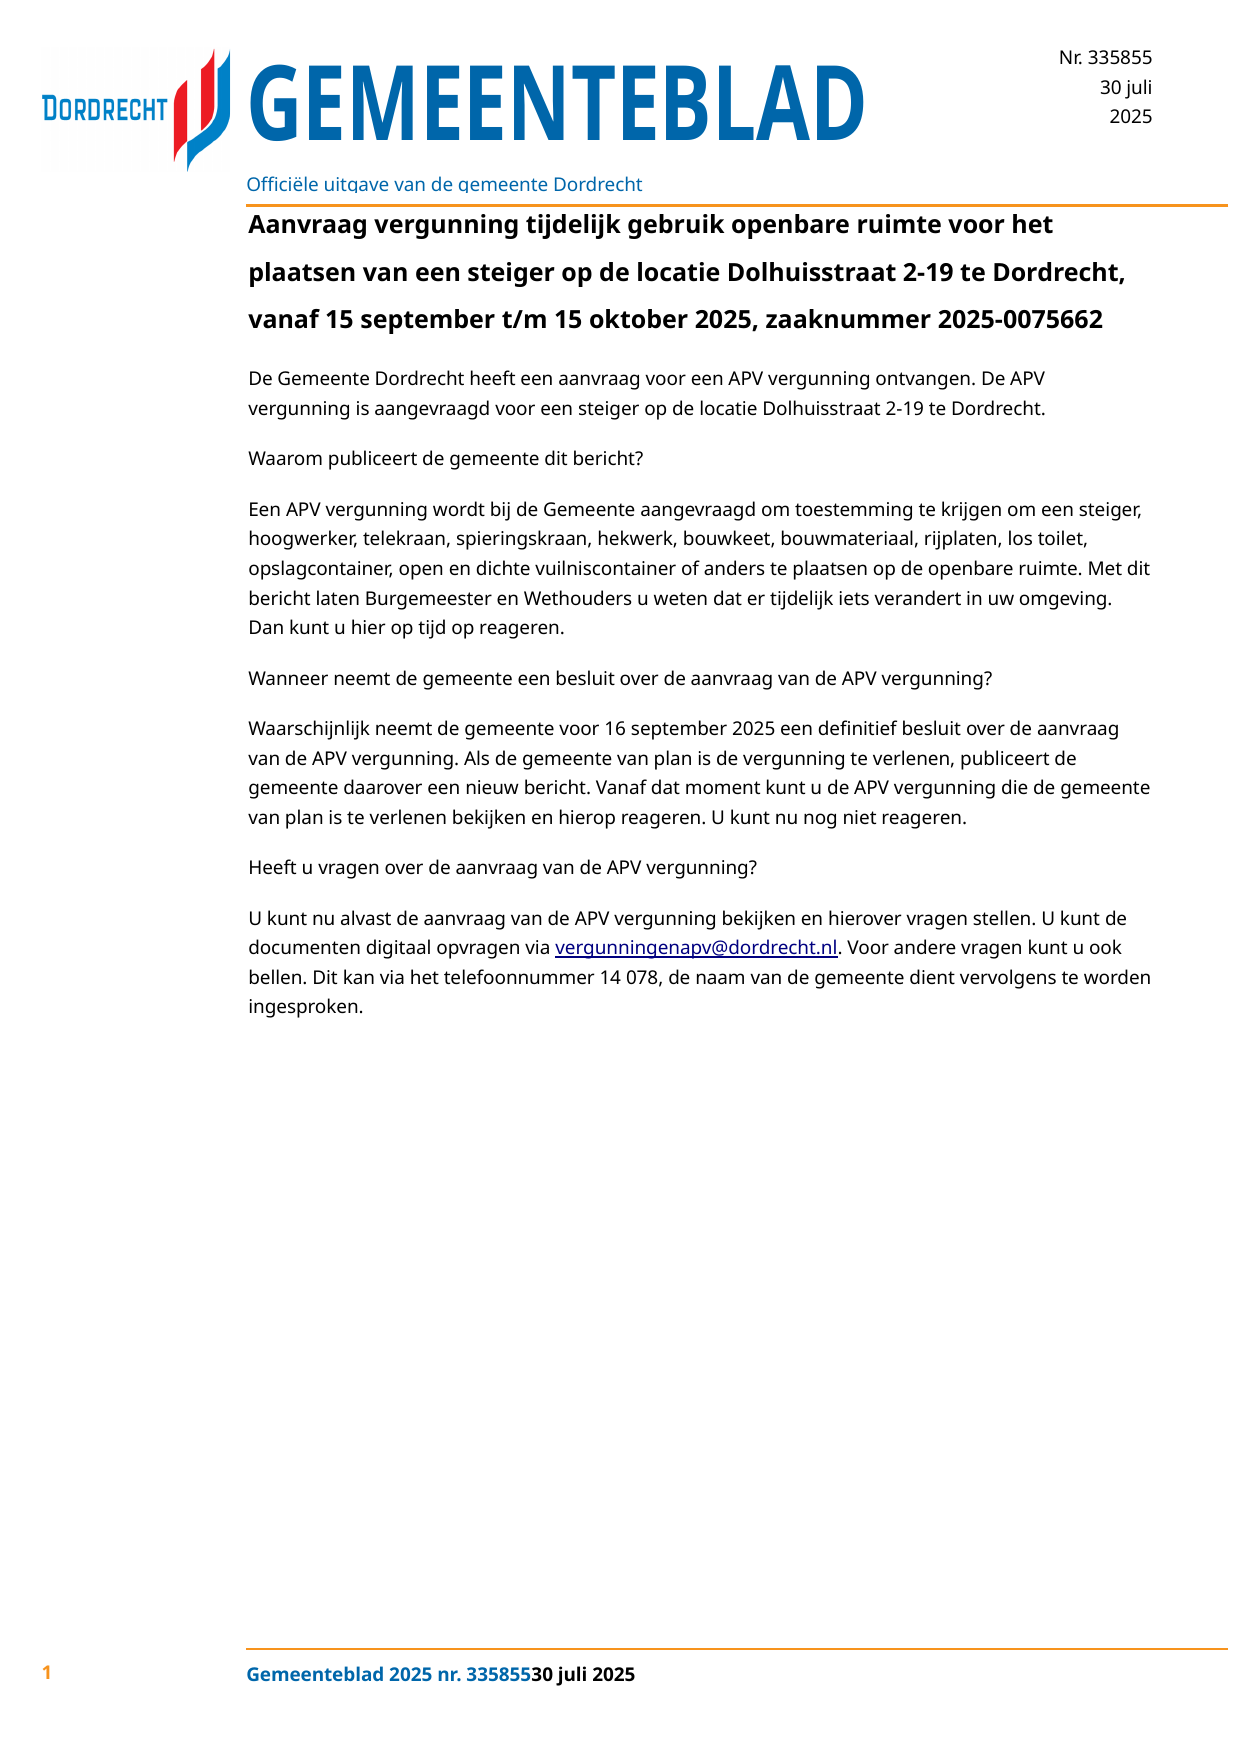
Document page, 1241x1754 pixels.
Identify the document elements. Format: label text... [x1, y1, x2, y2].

text Wanneer neemt de gemeente een besluit over de aanvraag van de APV vergunning? [248, 665, 1152, 690]
text U kunt nu alvast de aanvraag van de APV vergunning bekijken en hierover vragen stellen. U kunt de documenten digitaal opvragen via vergunningenapv@dordrecht.nl. Voor andere vragen kunt u ook bellen. Dit kan via het telefoonnummer 14 078, de naam van de gemeente dient vervolgens te worden ingesproken. [248, 905, 1152, 1019]
text Heeft u vragen over de aanvraag van de APV vergunning? [248, 854, 1152, 880]
text Waarom publiceert de gemeente dit bericht? [248, 446, 1152, 471]
text Een APV vergunning wordt bij de Gemeente aangevraagd om toestemming te krijgen om een steiger, hoogwerker, telekraan, spieringskraan, hekwerk, bouwkeet, bouwmateriaal, rijplaten, los toilet, opslagcontainer, open en dichte vuilniscontainer of anders te plaatsen op de openbare ruimte. Met dit bericht laten Burgemeester en Wethouders u weten dat er tijdelijk iets verandert in uw omgeving. Dan kunt u hier op tijd op reageren. [248, 496, 1152, 640]
text De Gemeente Dordrecht heeft een aanvraag voor een APV vergunning ontvangen. De APV vergunning is aangevraagd voor een steiger op de locatie Dolhuisstraat 2-19 te Dordrecht. [248, 366, 1152, 421]
picture [41, 47, 231, 172]
text Waarschijnlijk neemt de gemeente voor 16 september 2025 een definitief besluit over de aanvraag van de APV vergunning. Als de gemeente van plan is de vergunning te verlenen, publiceert de gemeente daarover een nieuw bericht. Vanaf dat moment kunt u de APV vergunning die de gemeente van plan is te verlenen bekijken en hierop reageren. U kunt nu nog niet reageren. [248, 715, 1152, 829]
text Aanvraag vergunning tijdelijk gebruik openbare ruimte voor het plaatsen van een steiger op de locatie Dolhuisstraat 2-19 te Dordrecht, vanaf 15 september t/m 15 oktober 2025, zaaknummer 2025-0075662 [248, 207, 1152, 336]
